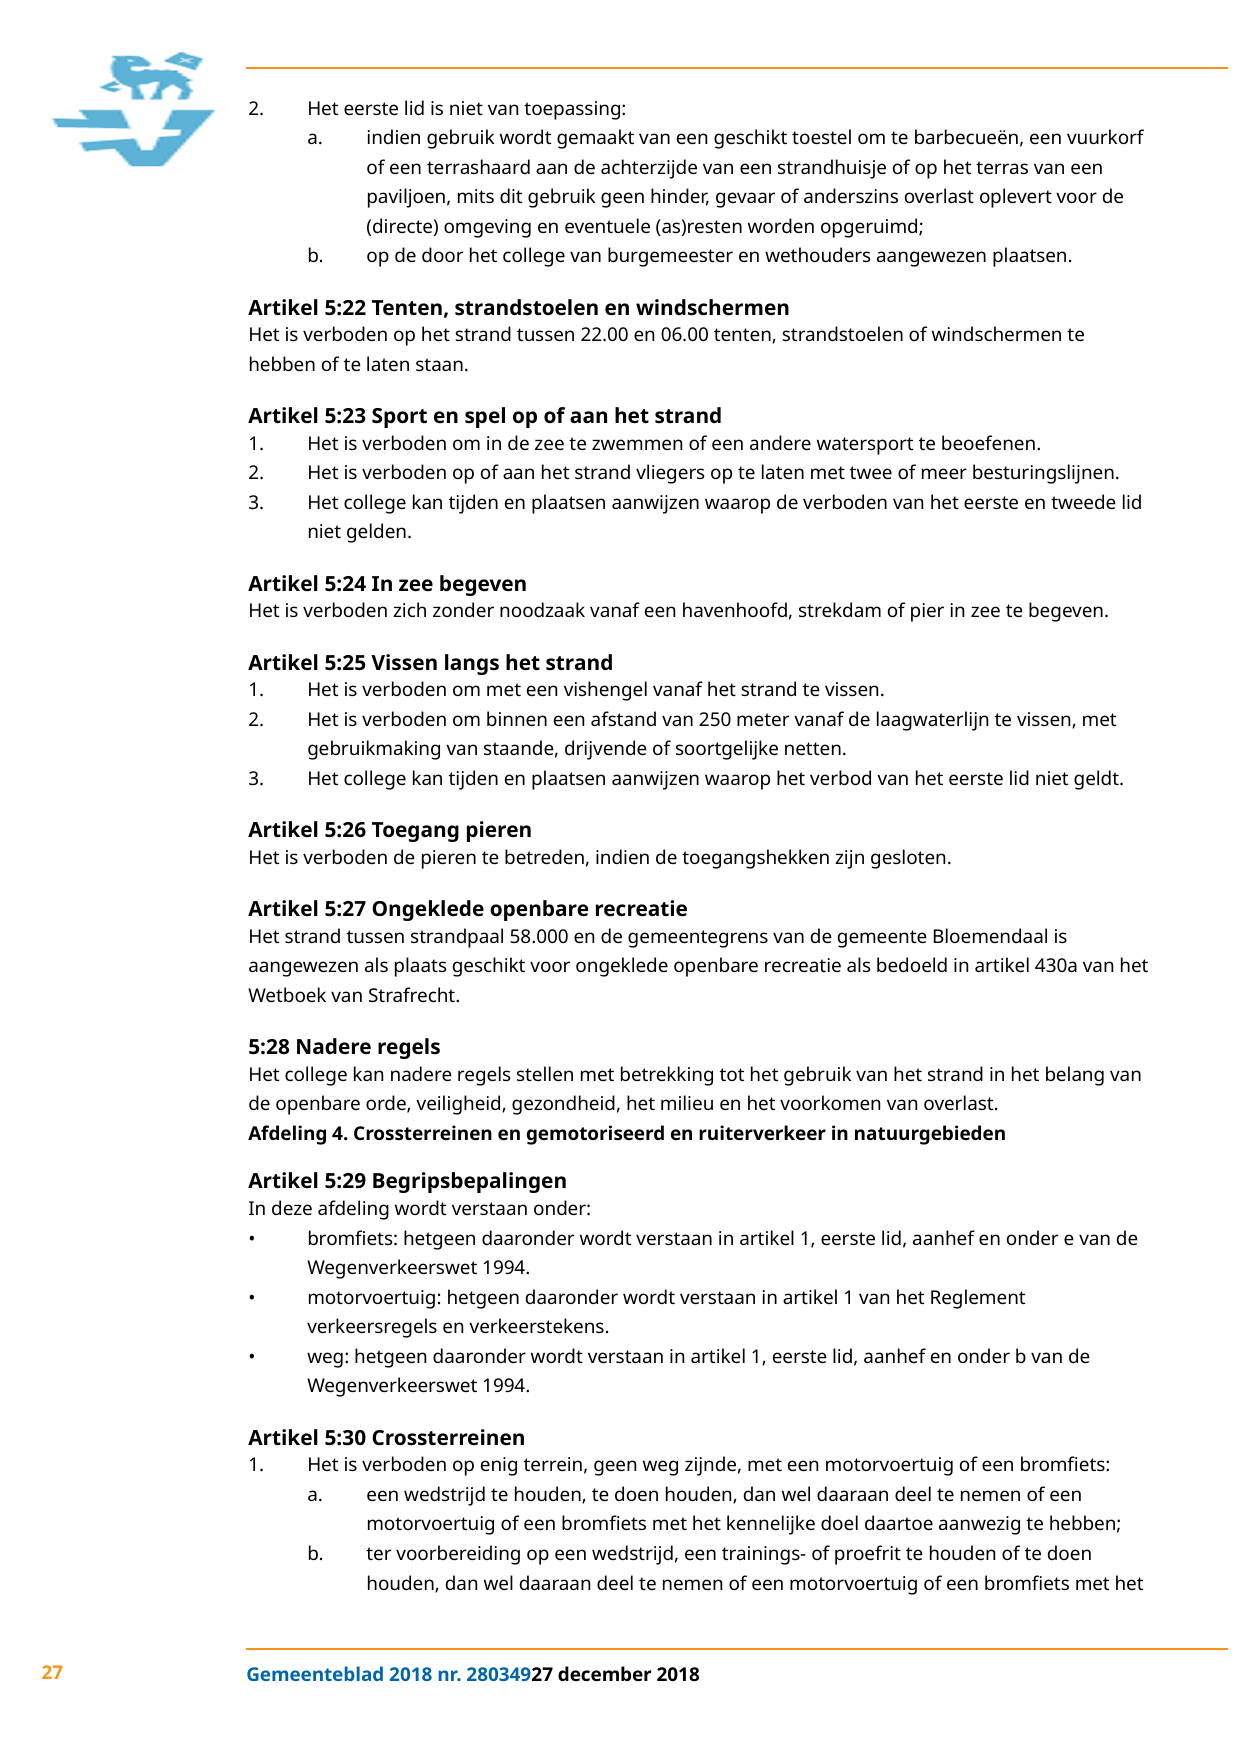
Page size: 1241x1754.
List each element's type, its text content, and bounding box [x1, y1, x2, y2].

text Artikel 5:24 In zee begeven [248, 569, 1152, 598]
text Het is verboden de pieren te betreden, indien de toegangshekken zijn gesloten. [248, 844, 1152, 870]
text Artikel 5:22 Tenten, strandstoelen en windschermen [248, 293, 1152, 322]
text Het college kan nadere regels stellen met betrekking tot het gebruik van het strand in het belang van de openbare orde, veiligheid, gezondheid, het milieu en het voorkomen van overlast. [248, 1061, 1152, 1116]
list Het is verboden om in de zee te zwemmen of een andere watersport te beoefenen. [248, 430, 1152, 456]
text Artikel 5:30 Crossterreinen [248, 1423, 1152, 1451]
picture [41, 47, 231, 172]
text Artikel 5:26 Toegang pieren [248, 816, 1152, 844]
text Artikel 5:25 Vissen langs het strand [248, 648, 1152, 676]
list Het is verboden om binnen een afstand van 250 meter vanaf de laagwaterlijn te vissen, met gebruikmaking van staande, drijvende of soortgelijke netten. [248, 706, 1152, 761]
list bromfiets: hetgeen daaronder wordt verstaan in artikel 1, eerste lid, aanhef en onder e van de Wegenverkeerswet 1994. [248, 1225, 1152, 1280]
text Het is verboden op het strand tussen 22.00 en 06.00 tenten, strandstoelen of windschermen te hebben of te laten staan. [248, 322, 1152, 377]
text 5:28 Nadere regels [248, 1032, 1152, 1061]
text Het is verboden zich zonder noodzaak vanaf een havenhoofd, strekdam of pier in zee te begeven. [248, 598, 1152, 623]
text Artikel 5:27 Ongeklede openbare recreatie [248, 894, 1152, 923]
list Het college kan tijden en plaatsen aanwijzen waarop de verboden van het eerste en tweede lid niet gelden. [248, 489, 1152, 544]
list op de door het college van burgemeester en wethouders aangewezen plaatsen. [307, 243, 1152, 268]
list weg: hetgeen daaronder wordt verstaan in artikel 1, eerste lid, aanhef en onder b van de Wegenverkeerswet 1994. [248, 1343, 1152, 1398]
list een wedstrijd te houden, te doen houden, dan wel daaraan deel te nemen of een motorvoertuig of een bromfiets met het kennelijke doel daartoe aanwezig te hebben; [307, 1481, 1152, 1536]
list Het college kan tijden en plaatsen aanwijzen waarop het verbod van het eerste lid niet geldt. [248, 765, 1152, 791]
text Afdeling 4. Crossterreinen en gemotoriseerd en ruiterverkeer in natuurgebieden [248, 1120, 1152, 1146]
list Het is verboden op enig terrein, geen weg zijnde, met een motorvoertuig of een bromfiets: [248, 1451, 1152, 1477]
list Het is verboden op of aan het strand vliegers op te laten met twee of meer besturingslijnen. [248, 459, 1152, 485]
list ter voorbereiding op een wedstrijd, een trainings- of proefrit te houden of te doen houden, dan wel daaraan deel te nemen of een motorvoertuig of een bromfiets met het [307, 1540, 1152, 1596]
list motorvoertuig: hetgeen daaronder wordt verstaan in artikel 1 van het Reglement verkeersregels en verkeerstekens. [248, 1284, 1152, 1339]
text Artikel 5:23 Sport en spel op of aan het strand [248, 402, 1152, 430]
text In deze afdeling wordt verstaan onder: [248, 1195, 1152, 1221]
list Het eerste lid is niet van toepassing: [248, 95, 1152, 121]
text Het strand tussen strandpaal 58.000 en de gemeentegrens van de gemeente Bloemendaal is aangewezen als plaats geschikt voor ongeklede openbare recreatie als bedoeld in artikel 430a van het Wetboek van Strafrecht. [248, 923, 1152, 1008]
text Artikel 5:29 Begripsbepalingen [248, 1167, 1152, 1195]
list Het is verboden om met een vishengel vanaf het strand te vissen. [248, 676, 1152, 702]
list indien gebruik wordt gemaakt van een geschikt toestel om te barbecueën, een vuurkorf of een terrashaard aan de achterzijde van een strandhuisje of op het terras van een paviljoen, mits dit gebruik geen hinder, gevaar of anderszins overlast oplevert voor de (directe) omgeving en eventuele (as)resten worden opgeruimd; [307, 124, 1152, 239]
